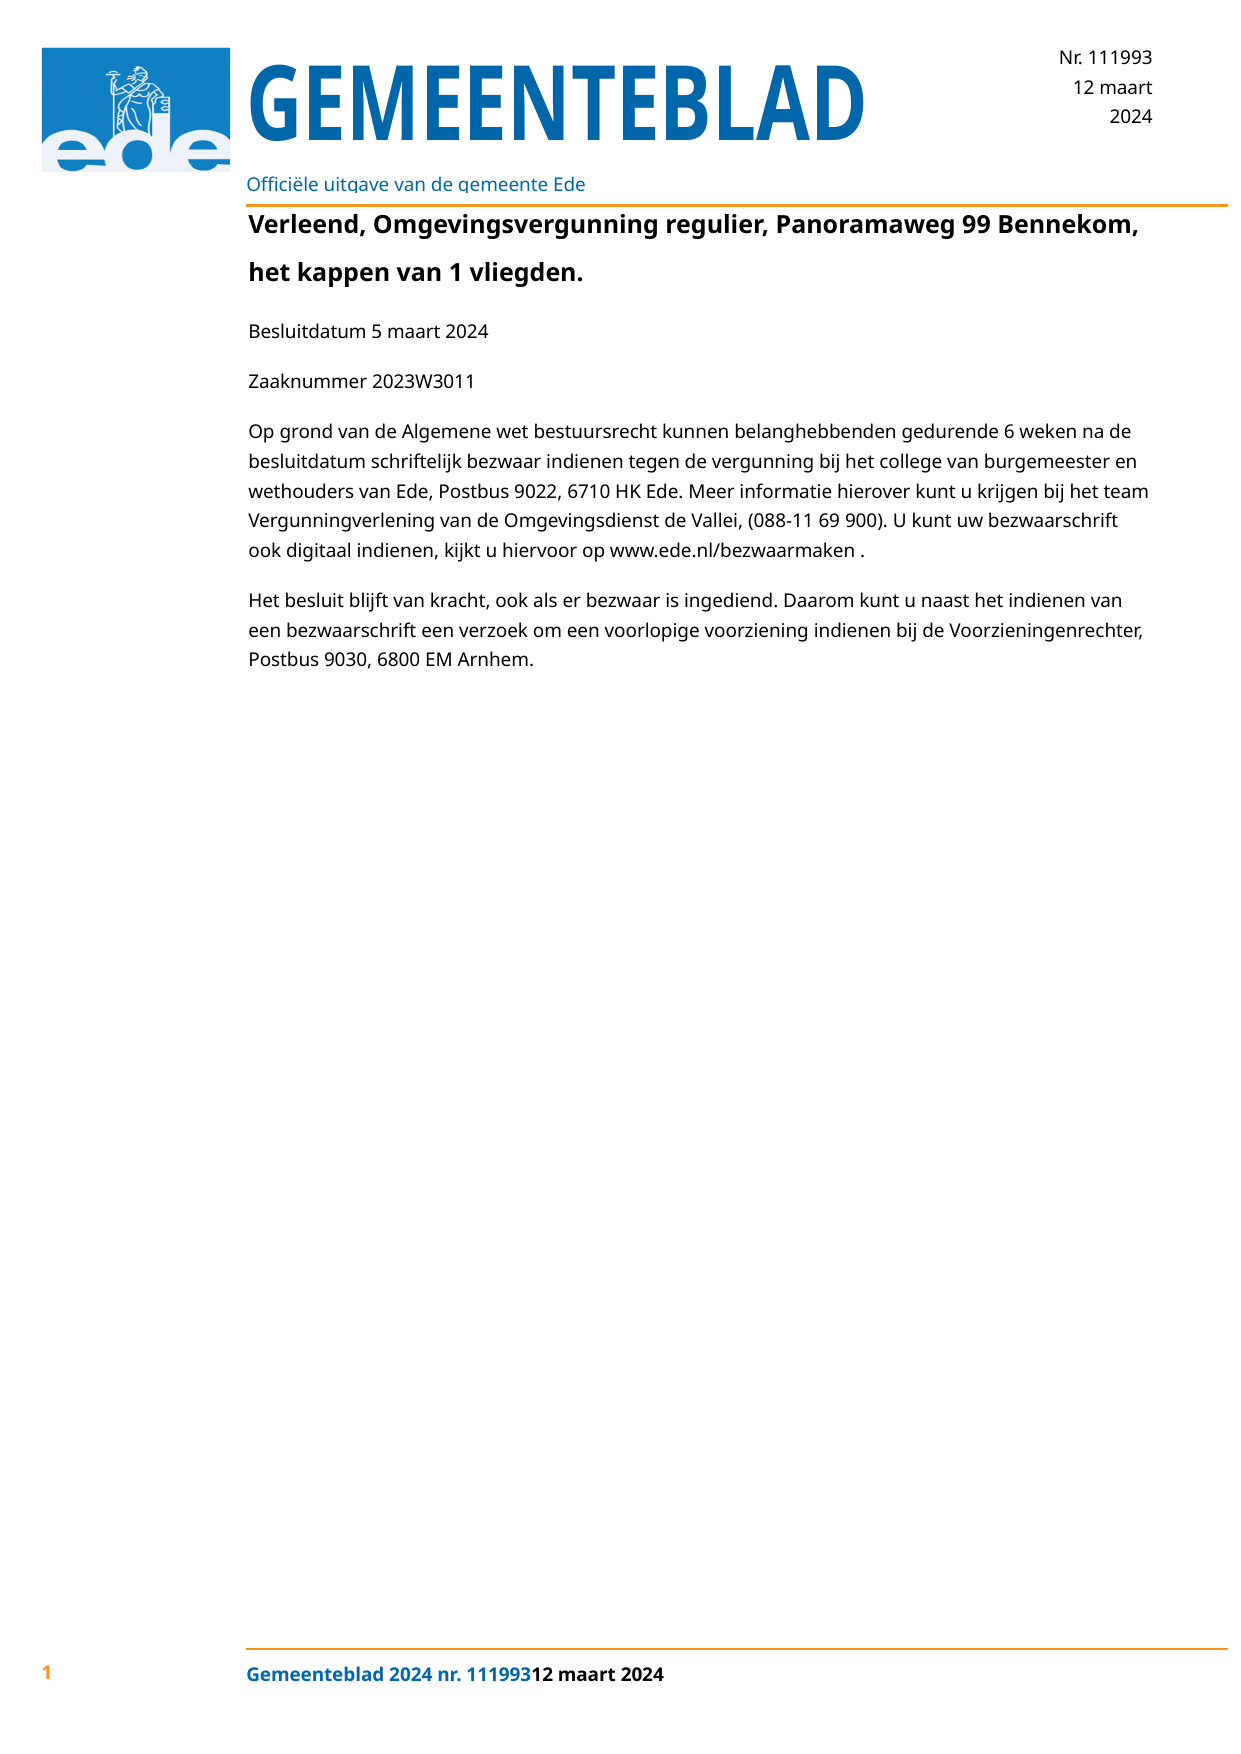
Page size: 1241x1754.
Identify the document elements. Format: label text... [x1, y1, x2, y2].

text Zaaknummer 2023W3011 [248, 368, 1152, 394]
text Het besluit blijft van kracht, ook als er bezwaar is ingediend. Daarom kunt u naast het indienen van een bezwaarschrift een verzoek om een voorlopige voorziening indienen bij de Voorzieningenrechter, Postbus 9030, 6800 EM Arnhem. [248, 587, 1152, 672]
text Besluitdatum 5 maart 2024 [248, 318, 1152, 344]
picture [41, 47, 231, 172]
text Verleend, Omgevingsvergunning regulier, Panoramaweg 99 Bennekom, het kappen van 1 vliegden. [248, 207, 1152, 288]
text Op grond van de Algemene wet bestuursrecht kunnen belanghebbenden gedurende 6 weken na de besluitdatum schriftelijk bezwaar indienen tegen de vergunning bij het college van burgemeester en wethouders van Ede, Postbus 9022, 6710 HK Ede. Meer informatie hierover kunt u krijgen bij het team Vergunningverlening van de Omgevingsdienst de Vallei, (088-11 69 900). U kunt uw bezwaarschrift ook digitaal indienen, kijkt u hiervoor op www.ede.nl/bezwaarmaken . [248, 419, 1152, 563]
